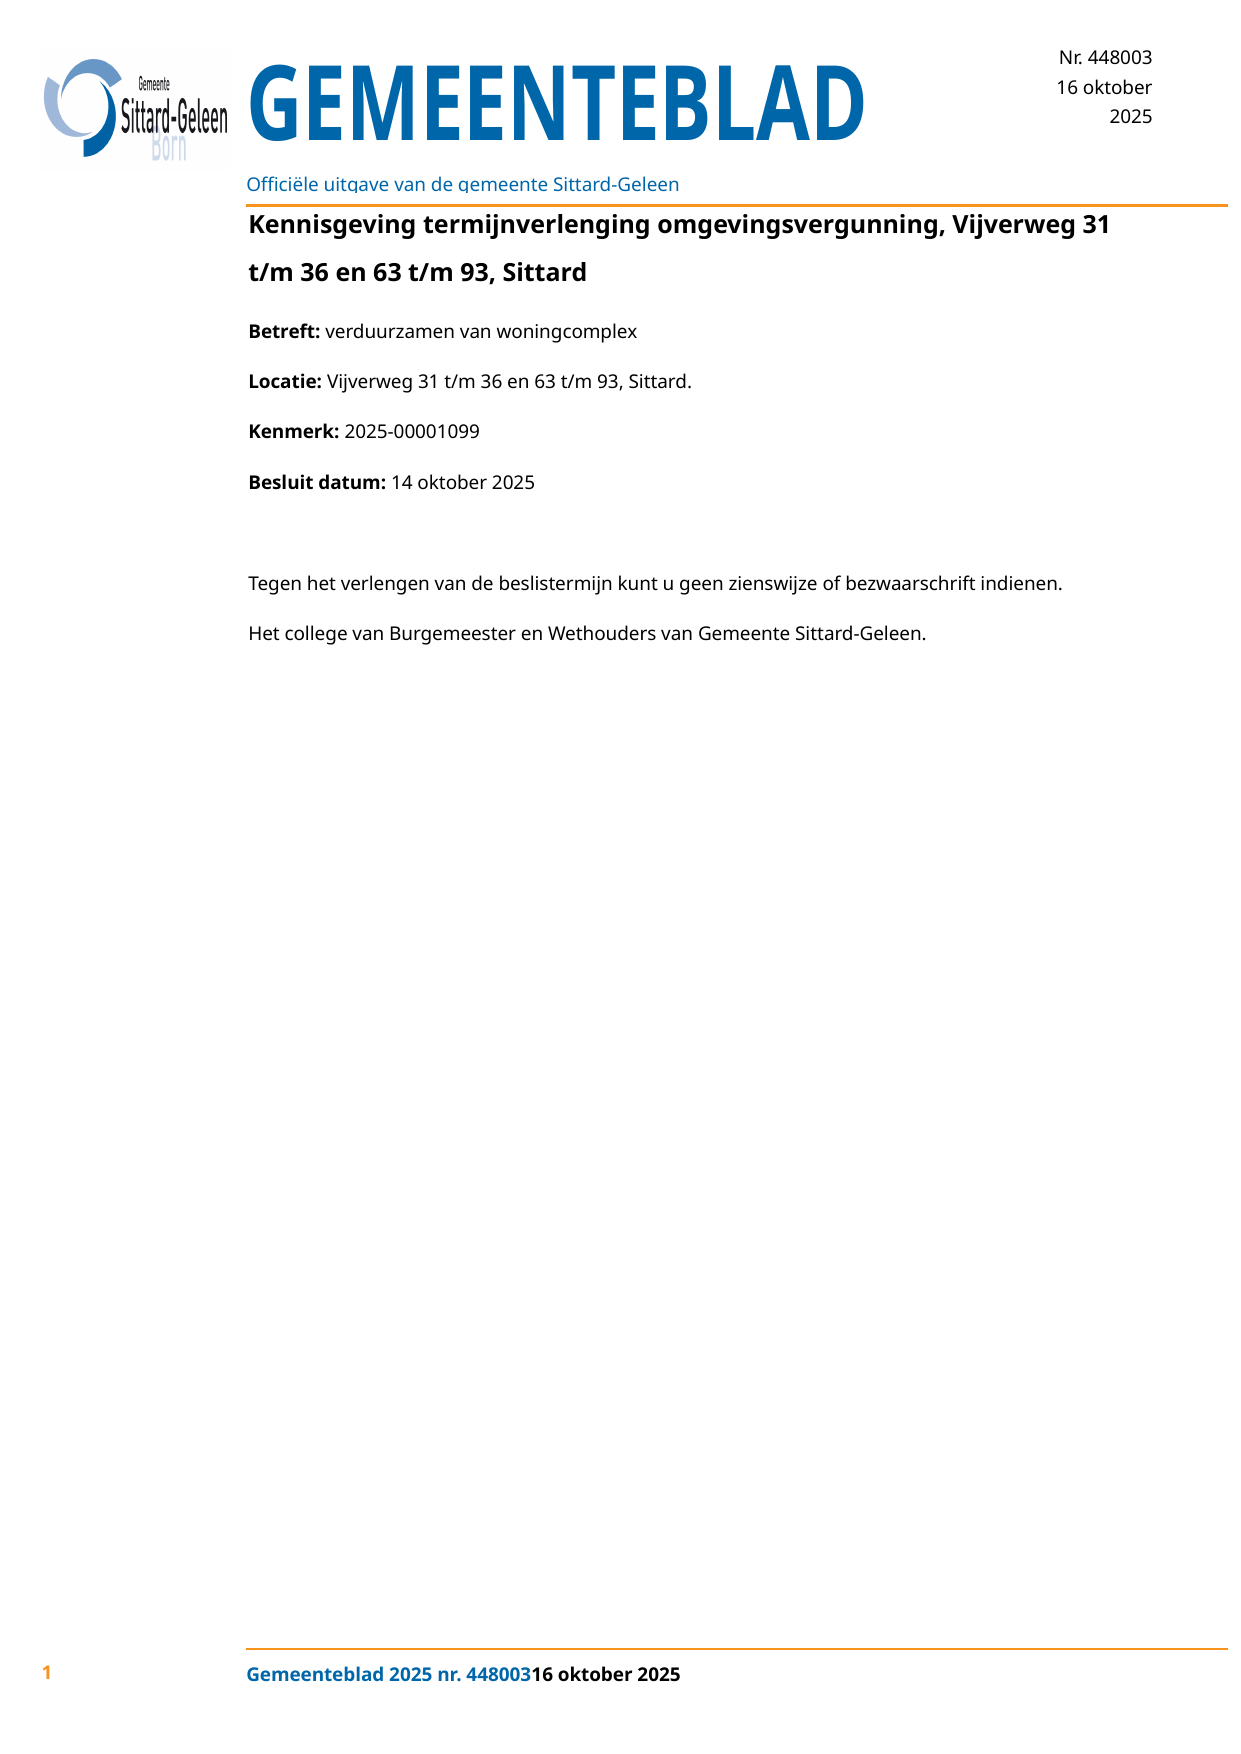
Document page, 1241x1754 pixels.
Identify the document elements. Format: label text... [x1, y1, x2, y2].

text Betreft: verduurzamen van woningcomplex [248, 318, 1152, 344]
text Het college van Burgemeester en Wethouders van Gemeente Sittard-Geleen. [248, 620, 1152, 646]
text Besluit datum: 14 oktober 2025 [248, 469, 1152, 495]
text Tegen het verlengen van de beslistermijn kunt u geen zienswijze of bezwaarschrift indienen. [248, 570, 1152, 596]
text Locatie: Vijverweg 31 t/m 36 en 63 t/m 93, Sittard. [248, 368, 1152, 394]
text Kennisgeving termijnverlenging omgevingsvergunning, Vijverweg 31 t/m 36 en 63 t/m 93, Sittard [248, 207, 1152, 288]
picture [41, 47, 231, 172]
text Kenmerk: 2025-00001099 [248, 419, 1152, 444]
